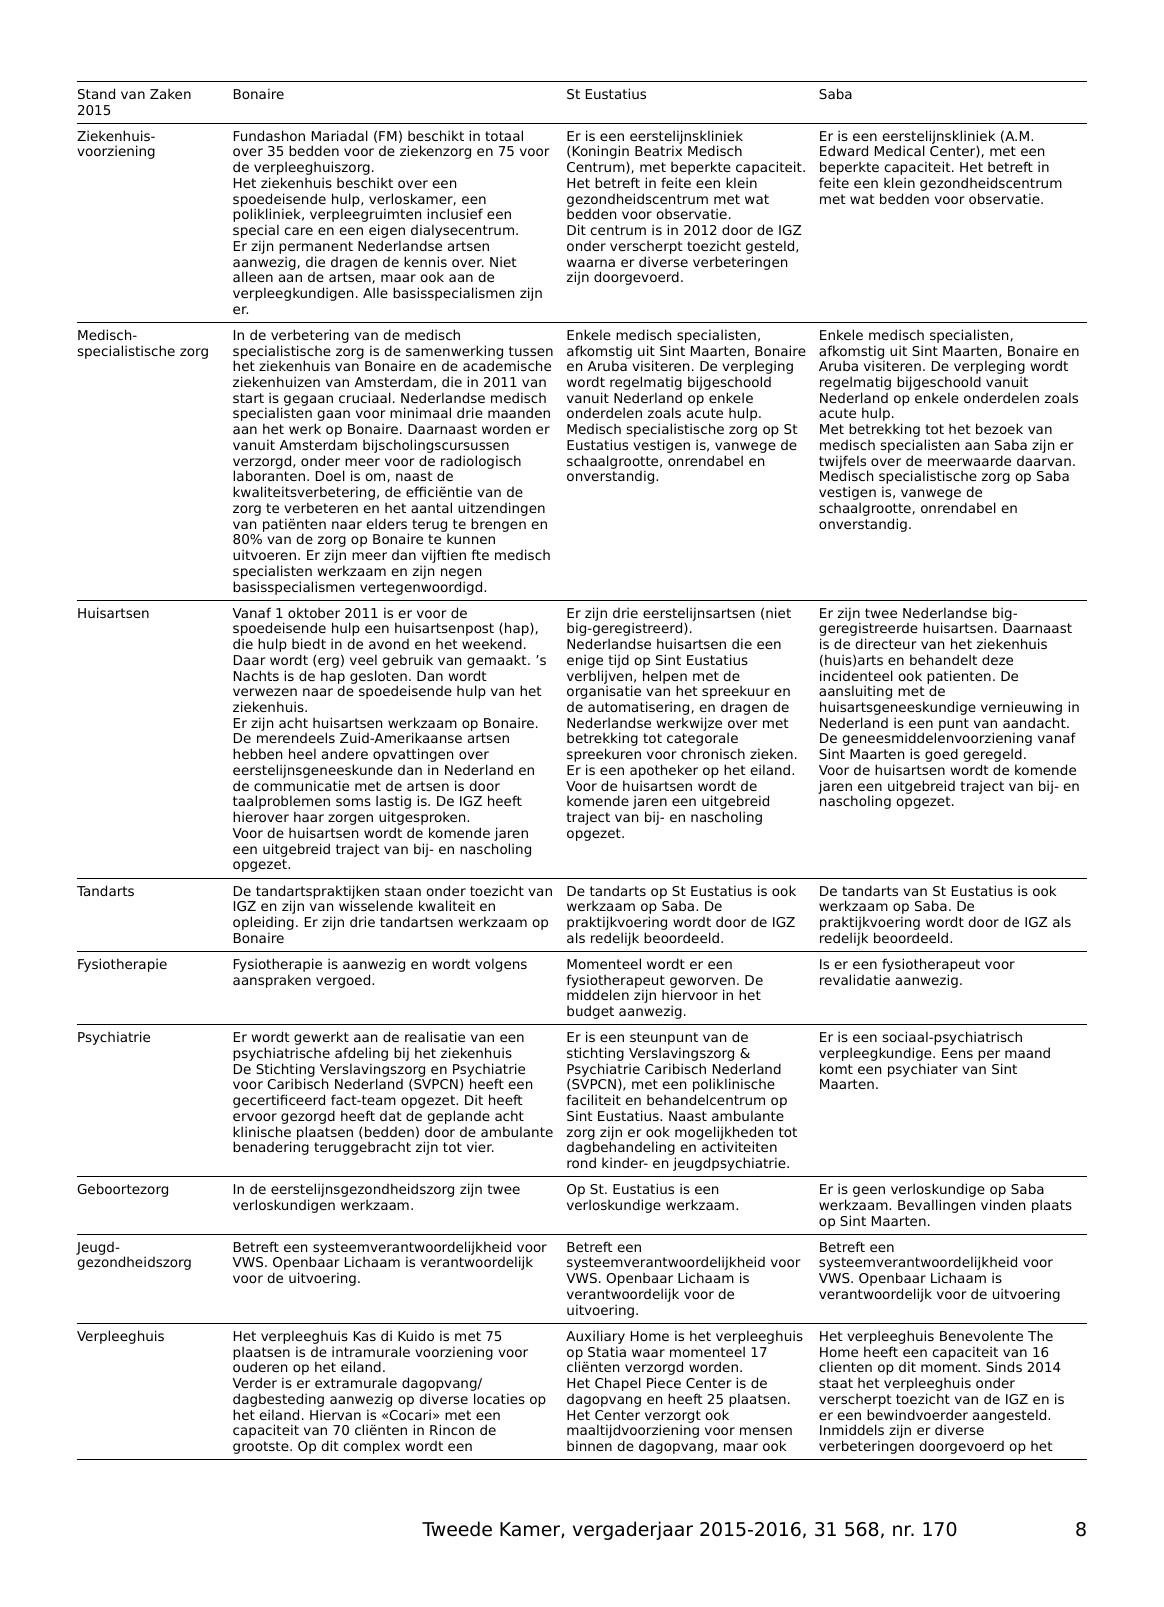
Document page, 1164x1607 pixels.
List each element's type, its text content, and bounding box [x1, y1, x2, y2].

table_cell Tandarts [77, 879, 226, 951]
table_cell Er zijn twee Nederlandse big-geregistreerde huisartsen. Daarnaast is de directeur van het ziekenhuis (huis)arts en behandelt deze incidenteel ook patienten. De aansluiting met de huisartsgeneeskundige vernieuwing in Nederland is een punt van aandacht. De geneesmiddelenvoorziening vanaf Sint Maarten is goed geregeld. Voor de huisartsen wordt de komende jaren een uitgebreid traject van bij- en nascholing opgezet. [813, 601, 1087, 878]
table_cell De tandarts op St Eustatius is ook werkzaam op Saba. De praktijkvoering wordt door de IGZ als redelijk beoordeeld. [560, 879, 813, 951]
table_cell Er is geen verloskundige op Saba werkzaam. Bevallingen vinden plaats op Sint Maarten. [813, 1177, 1087, 1234]
table_cell Betreft een systeemverantwoordelijkheid voor VWS. Openbaar Lichaam is verantwoordelijk voor de uitvoering. [560, 1235, 813, 1323]
table_cell Er is een sociaal-psychiatrisch verpleegkundige. Eens per maand komt een psychiater van Sint Maarten. [813, 1025, 1087, 1176]
table_cell Fysiotherapie [77, 952, 226, 1024]
table_cell Er zijn drie eerstelijnsartsen (niet big-geregistreerd). Nederlandse huisartsen die een enige tijd op Sint Eustatius verblijven, helpen met de organisatie van het spreekuur en de automatisering, en dragen de Nederlandse werkwijze over met betrekking tot categorale spreekuren voor chronisch zieken. Er is een apotheker op het eiland. Voor de huisartsen wordt de komende jaren een uitgebreid traject van bij- en nascholing opgezet. [560, 601, 813, 878]
table_cell Psychiatrie [77, 1025, 226, 1176]
table_cell Fysiotherapie is aanwezig en wordt volgens aanspraken vergoed. [226, 952, 560, 1024]
table_cell De tandarts van St Eustatius is ook werkzaam op Saba. De praktijkvoering wordt door de IGZ als redelijk beoordeeld. [813, 879, 1087, 951]
table_cell Op St. Eustatius is een verloskundige werkzaam. [560, 1177, 813, 1234]
table_cell Medisch-specialistische zorg [77, 323, 226, 600]
table_cell In de eerstelijnsgezondheidszorg zijn twee verloskundigen werkzaam. [226, 1177, 560, 1234]
table_cell Er is een steunpunt van de stichting Verslavingszorg & Psychiatrie Caribisch Nederland (SVPCN), met een poliklinische faciliteit en behandelcentrum op Sint Eustatius. Naast ambulante zorg zijn er ook mogelijkheden tot dagbehandeling en activiteiten rond kinder- en jeugdpsychiatrie. [560, 1025, 813, 1176]
table_cell Betreft een systeemverantwoordelijkheid voor VWS. Openbaar Lichaam is verantwoordelijk voor de uitvoering [813, 1235, 1087, 1323]
table_cell Huisartsen [77, 601, 226, 878]
table_cell Het verpleeghuis Kas di Kuido is met 75 plaatsen is de intramurale voorziening voor ouderen op het eiland. Verder is er extramurale dagopvang/ dagbesteding aanwezig op diverse locaties op het eiland. Hiervan is «Cocari» met een capaciteit van 70 cliënten in Rincon de grootste. Op dit complex wordt een [226, 1324, 560, 1459]
table_cell Momenteel wordt er een fysiotherapeut geworven. De middelen zijn hiervoor in het budget aanwezig. [560, 952, 813, 1024]
table_cell Het verpleeghuis Benevolente The Home heeft een capaciteit van 16 clienten op dit moment. Sinds 2014 staat het verpleeghuis onder verscherpt toezicht van de IGZ en is er een bewindvoerder aangesteld. Inmiddels zijn er diverse verbeteringen doorgevoerd op het [813, 1324, 1087, 1459]
table_cell Ziekenhuis- voorziening [77, 124, 226, 322]
table_header St Eustatius [560, 82, 813, 123]
table_cell Auxiliary Home is het verpleeghuis op Statia waar momenteel 17 cliënten verzorgd worden. Het Chapel Piece Center is de dagopvang en heeft 25 plaatsen. Het Center verzorgt ook maaltijdvoorziening voor mensen binnen de dagopvang, maar ook [560, 1324, 813, 1459]
table_cell Enkele medisch specialisten, afkomstig uit Sint Maarten, Bonaire en Aruba visiteren. De verpleging wordt regelmatig bijgeschoold vanuit Nederland op enkele onderdelen zoals acute hulp. Medisch specialistische zorg op St Eustatius vestigen is, vanwege de schaalgrootte, onrendabel en onverstandig. [560, 323, 813, 600]
table_cell De tandartspraktijken staan onder toezicht van IGZ en zijn van wisselende kwaliteit en opleiding. Er zijn drie tandartsen werkzaam op Bonaire [226, 879, 560, 951]
table_cell Vanaf 1 oktober 2011 is er voor de spoedeisende hulp een huisartsenpost (hap), die hulp biedt in de avond en het weekend. Daar wordt (erg) veel gebruik van gemaakt. ’s Nachts is de hap gesloten. Dan wordt verwezen naar de spoedeisende hulp van het ziekenhuis. Er zijn acht huisartsen werkzaam op Bonaire. De merendeels Zuid-Amerikaanse artsen hebben heel andere opvattingen over eerstelijnsgeneeskunde dan in Nederland en de communicatie met de artsen is door taalproblemen soms lastig is. De IGZ heeft hierover haar zorgen uitgesproken. Voor de huisartsen wordt de komende jaren een uitgebreid traject van bij- en nascholing opgezet. [226, 601, 560, 878]
table_cell Fundashon Mariadal (FM) beschikt in totaal over 35 bedden voor de ziekenzorg en 75 voor de verpleeghuiszorg. Het ziekenhuis beschikt over een spoedeisende hulp, verloskamer, een polikliniek, verpleegruimten inclusief een special care en een eigen dialysecentrum. Er zijn permanent Nederlandse artsen aanwezig, die dragen de kennis over. Niet alleen aan de artsen, maar ook aan de verpleegkundigen. Alle basisspecialismen zijn er. [226, 124, 560, 322]
table_header Stand van Zaken 2015 [77, 82, 226, 123]
table_cell Verpleeghuis [77, 1324, 226, 1459]
table_header Bonaire [226, 82, 560, 123]
table_cell Is er een fysiotherapeut voor revalidatie aanwezig. [813, 952, 1087, 1024]
table_cell Enkele medisch specialisten, afkomstig uit Sint Maarten, Bonaire en Aruba visiteren. De verpleging wordt regelmatig bijgeschoold vanuit Nederland op enkele onderdelen zoals acute hulp. Met betrekking tot het bezoek van medisch specialisten aan Saba zijn er twijfels over de meerwaarde daarvan. Medisch specialistische zorg op Saba vestigen is, vanwege de schaalgrootte, onrendabel en onverstandig. [813, 323, 1087, 600]
table_cell Geboortezorg [77, 1177, 226, 1234]
table_cell Betreft een systeemverantwoordelijkheid voor VWS. Openbaar Lichaam is verantwoordelijk voor de uitvoering. [226, 1235, 560, 1323]
table_cell Er is een eerstelijnskliniek (Koningin Beatrix Medisch Centrum), met beperkte capaciteit. Het betreft in feite een klein gezondheidscentrum met wat bedden voor observatie. Dit centrum is in 2012 door de IGZ onder verscherpt toezicht gesteld, waarna er diverse verbeteringen zijn doorgevoerd. [560, 124, 813, 322]
table_cell Er wordt gewerkt aan de realisatie van een psychiatrische afdeling bij het ziekenhuis De Stichting Verslavingszorg en Psychiatrie voor Caribisch Nederland (SVPCN) heeft een gecertificeerd fact-team opgezet. Dit heeft ervoor gezorgd heeft dat de geplande acht klinische plaatsen (bedden) door de ambulante benadering teruggebracht zijn tot vier. [226, 1025, 560, 1176]
table_cell Jeugd-gezondheidszorg [77, 1235, 226, 1323]
table_cell In de verbetering van de medisch specialistische zorg is de samenwerking tussen het ziekenhuis van Bonaire en de academische ziekenhuizen van Amsterdam, die in 2011 van start is gegaan cruciaal. Nederlandse medisch specialisten gaan voor minimaal drie maanden aan het werk op Bonaire. Daarnaast worden er vanuit Amsterdam bijscholingscursussen verzorgd, onder meer voor de radiologisch laboranten. Doel is om, naast de kwaliteitsverbetering, de efficiëntie van de zorg te verbeteren en het aantal uitzendingen van patiënten naar elders terug te brengen en 80% van de zorg op Bonaire te kunnen uitvoeren. Er zijn meer dan vijftien fte medisch specialisten werkzaam en zijn negen basisspecialismen vertegenwoordigd. [226, 323, 560, 600]
table_cell Er is een eerstelijnskliniek (A.M. Edward Medical Center), met een beperkte capaciteit. Het betreft in feite een klein gezondheidscentrum met wat bedden voor observatie. [813, 124, 1087, 322]
table_header Saba [813, 82, 1087, 123]
